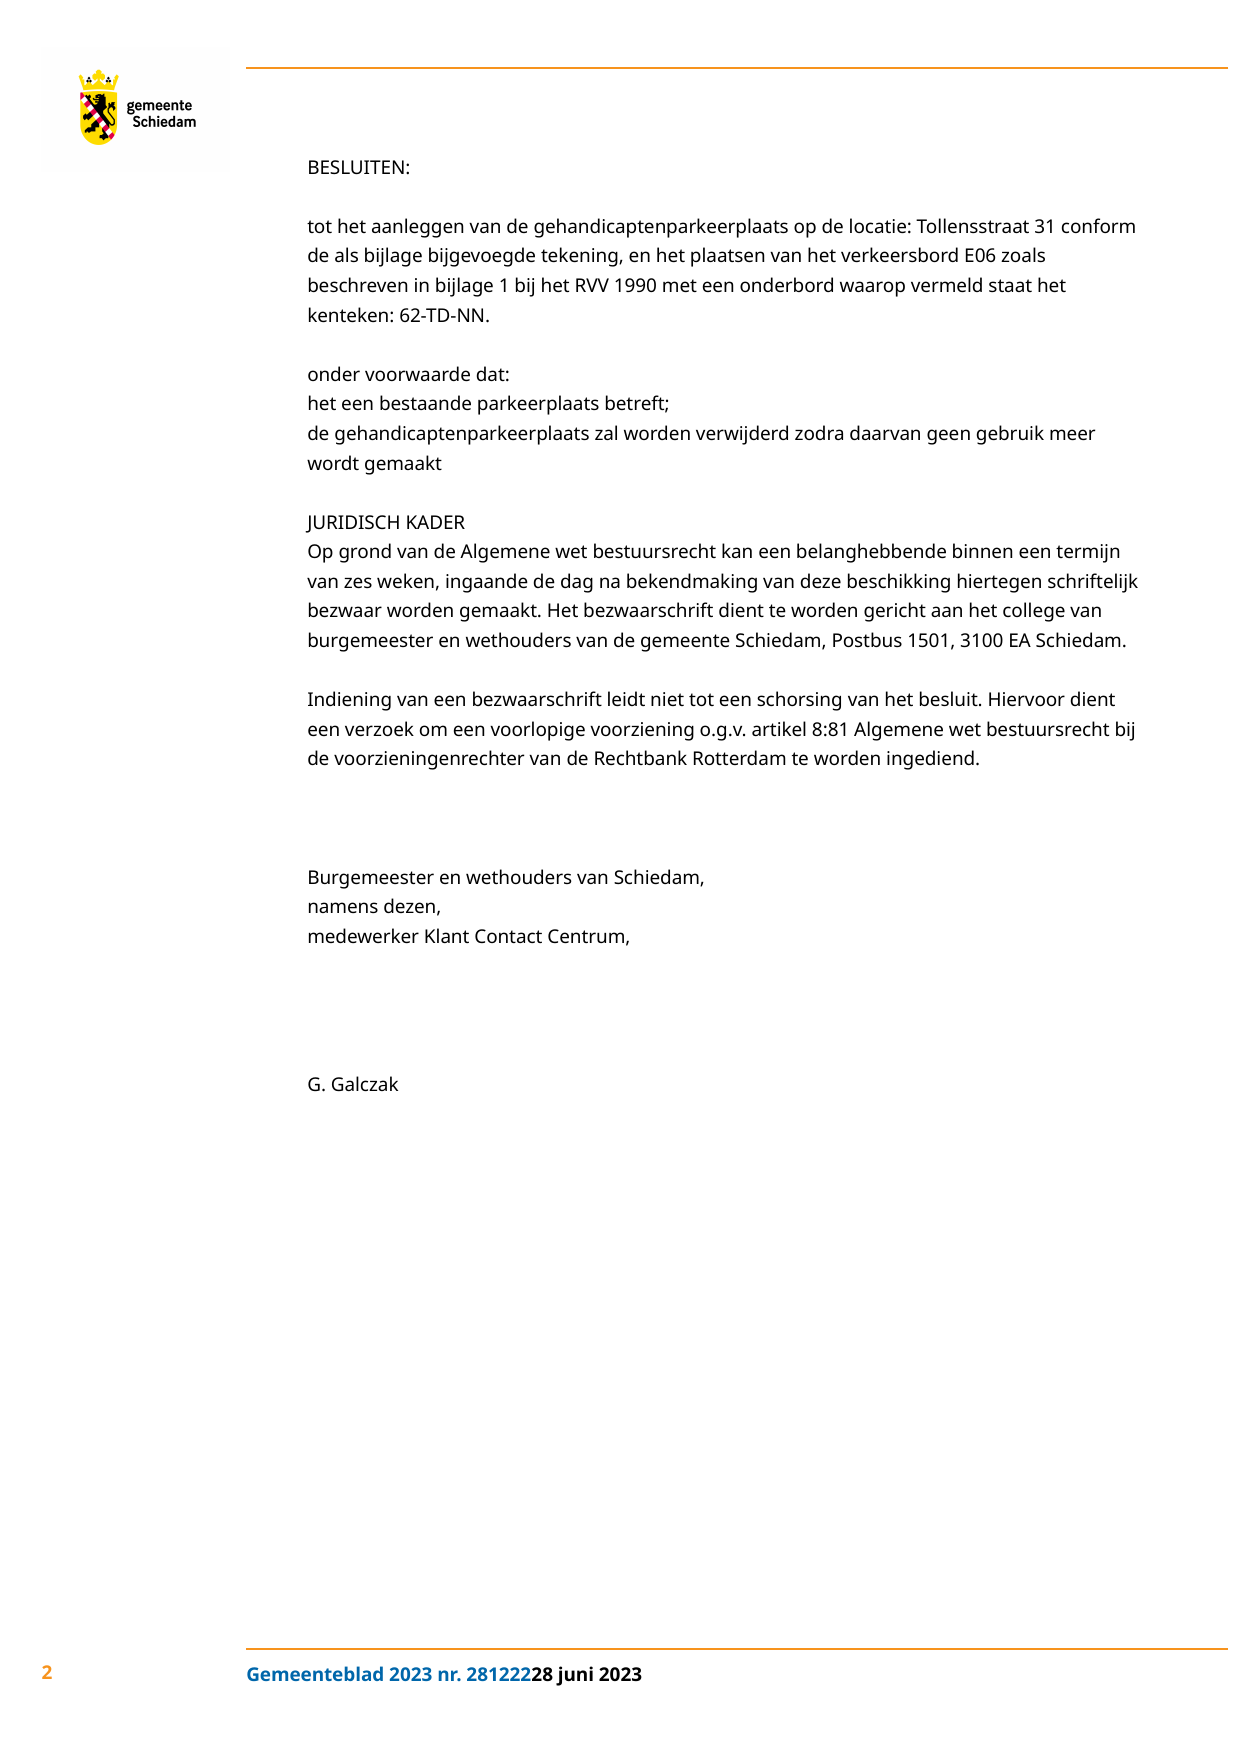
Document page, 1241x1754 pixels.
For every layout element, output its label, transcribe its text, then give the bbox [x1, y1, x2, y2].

list BESLUITEN: [248, 154, 1152, 180]
list de gehandicaptenparkeerplaats zal worden verwijderd zodra daarvan geen gebruik meer wordt gemaakt [248, 420, 1152, 476]
list namens dezen, [248, 893, 1152, 919]
list tot het aanleggen van de gehandicaptenparkeerplaats op de locatie: Tollensstraat 31 conform de als bijlage bijgevoegde tekening, en het plaatsen van het verkeersbord E06 zoals beschreven in bijlage 1 bij het RVV 1990 met een onderbord waarop vermeld staat het kenteken: 62-TD-NN. [248, 213, 1152, 328]
list Indiening van een bezwaarschrift leidt niet tot een schorsing van het besluit. Hiervoor dient een verzoek om een voorlopige voorziening o.g.v. artikel 8:81 Algemene wet bestuursrecht bij de voorzieningenrechter van de Rechtbank Rotterdam te worden ingediend. [248, 686, 1152, 771]
list onder voorwaarde dat: [248, 361, 1152, 387]
list medewerker Klant Contact Centrum, [248, 923, 1152, 949]
list JURIDISCH KADER [248, 509, 1152, 535]
list G. Galczak [248, 1071, 1152, 1097]
list Burgemeester en wethouders van Schiedam, [248, 864, 1152, 890]
picture [41, 47, 231, 172]
list Op grond van de Algemene wet bestuursrecht kan een belanghebbende binnen een termijn van zes weken, ingaande de dag na bekendmaking van deze beschikking hiertegen schriftelijk bezwaar worden gemaakt. Het bezwaarschrift dient te worden gericht aan het college van burgemeester en wethouders van de gemeente Schiedam, Postbus 1501, 3100 EA Schiedam. [248, 538, 1152, 653]
list het een bestaande parkeerplaats betreft; [248, 391, 1152, 416]
